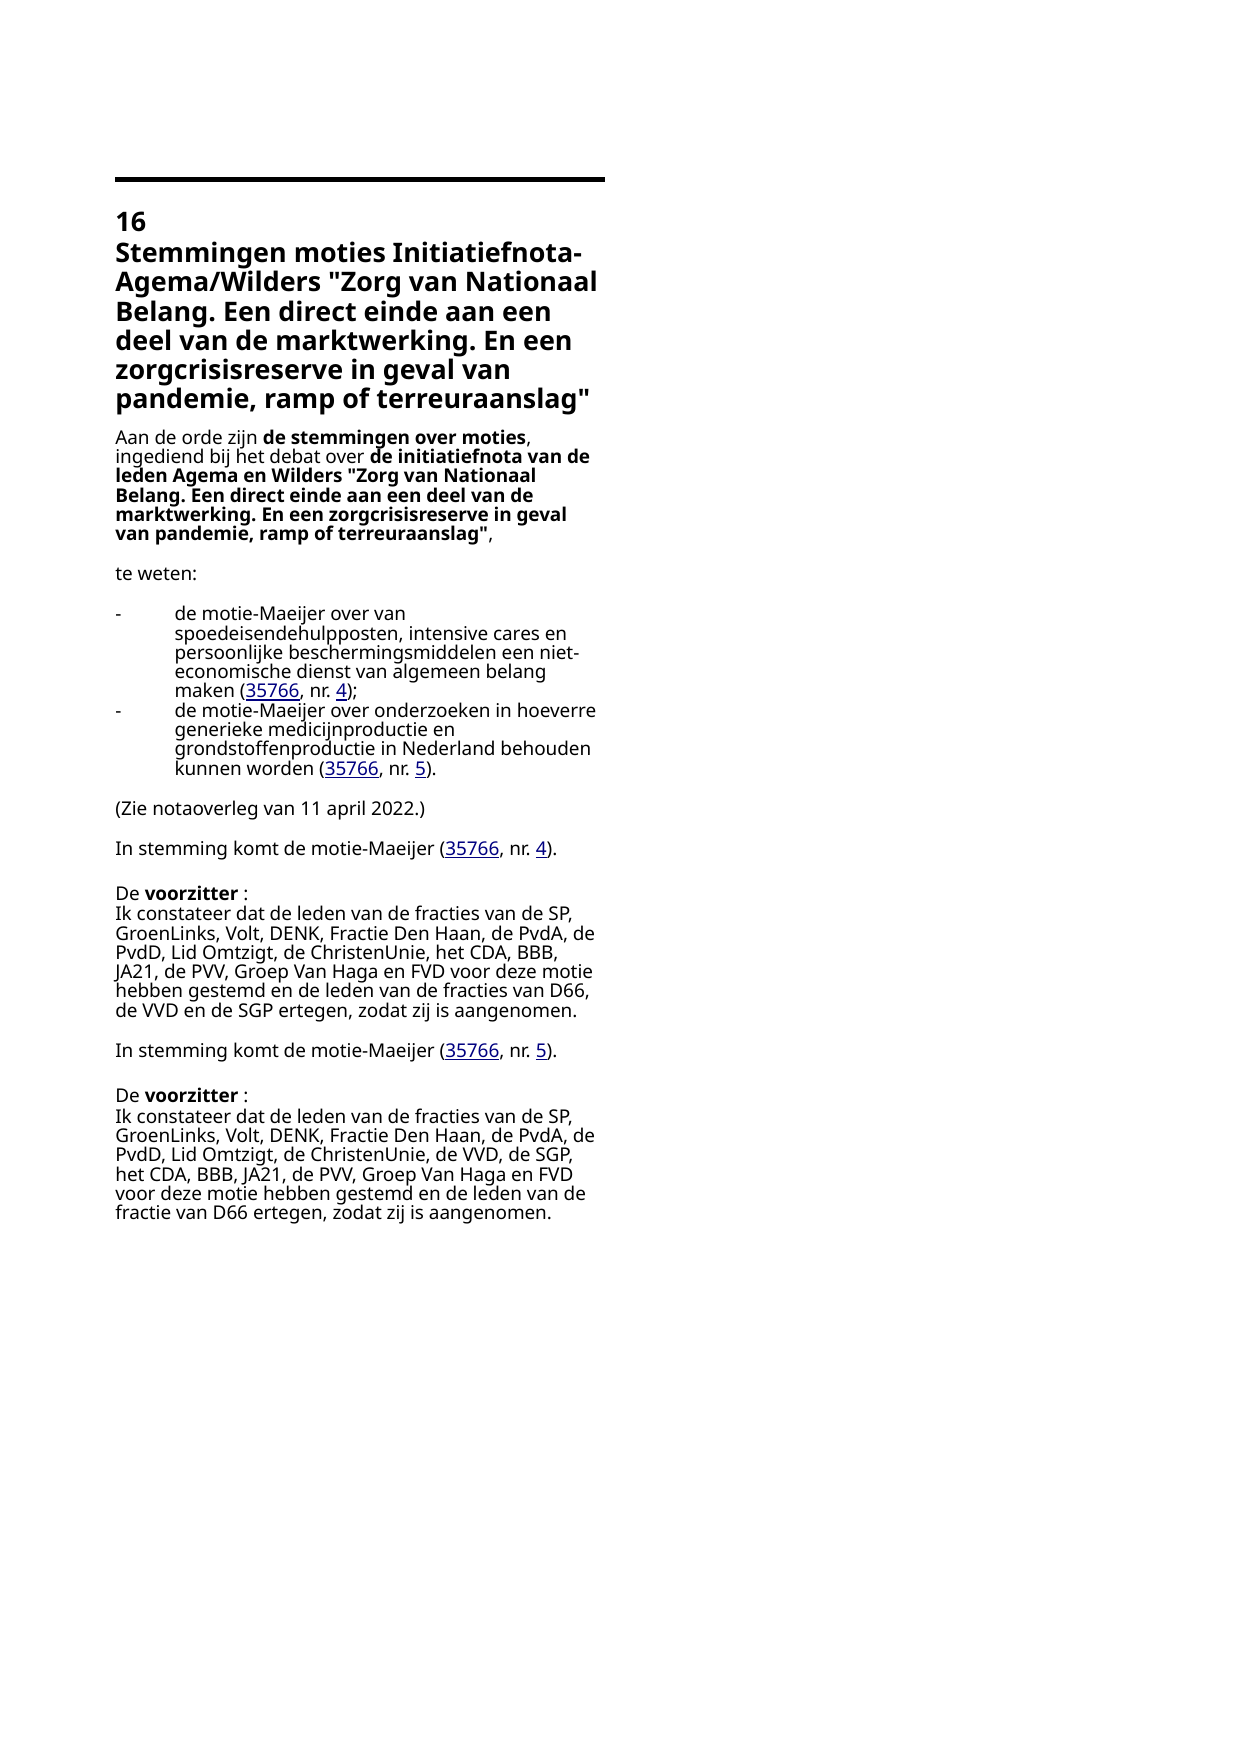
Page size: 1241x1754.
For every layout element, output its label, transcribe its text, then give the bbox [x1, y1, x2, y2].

text In stemming komt de motie-Maeijer (35766, nr. 5). [115, 1042, 605, 1061]
text 16 [115, 203, 605, 239]
text Ik constateer dat de leden van de fracties van de SP, GroenLinks, Volt, DENK, Fractie Den Haan, de PvdA, de PvdD, Lid Omtzigt, de ChristenUnie, het CDA, BBB, JA21, de PVV, Groep Van Haga en FVD voor deze motie hebben gestemd en de leden van de fracties van D66, de VVD en de SGP ertegen, zodat zij is aangenomen. [115, 905, 605, 1021]
list de motie-Maeijer over onderzoeken in hoeverre generieke medicijnproductie en grondstoffenproductie in Nederland behouden kunnen worden (35766, nr. 5). [115, 702, 605, 779]
text Stemmingen moties Initiatiefnota-Agema/Wilders "Zorg van Nationaal Belang. Een direct einde aan een deel van de marktwerking. En een zorgcrisisreserve in geval van pandemie, ramp of terreuraanslag" [115, 239, 605, 429]
text In stemming komt de motie-Maeijer (35766, nr. 4). [115, 839, 605, 859]
list de motie-Maeijer over van spoedeisendehulpposten, intensive cares en persoonlijke beschermingsmiddelen een niet-economische dienst van algemeen belang maken (35766, nr. 4); [115, 605, 605, 702]
text Aan de orde zijn de stemmingen over moties, ingediend bij het debat over de initiatiefnota van de leden Agema en Wilders "Zorg van Nationaal Belang. Een direct einde aan een deel van de marktwerking. En een zorgcrisisreserve in geval van pandemie, ramp of terreuraanslag", [115, 429, 605, 544]
text De voorzitter : [115, 1082, 605, 1108]
text Ik constateer dat de leden van de fracties van de SP, GroenLinks, Volt, DENK, Fractie Den Haan, de PvdA, de PvdD, Lid Omtzigt, de ChristenUnie, de VVD, de SGP, het CDA, BBB, JA21, de PVV, Groep Van Haga en FVD voor deze motie hebben gestemd en de leden van de fractie van D66 ertegen, zodat zij is aangenomen. [115, 1108, 605, 1223]
text De voorzitter : [115, 880, 605, 905]
text te weten: [115, 565, 605, 584]
text (Zie notaoverleg van 11 april 2022.) [115, 799, 605, 819]
